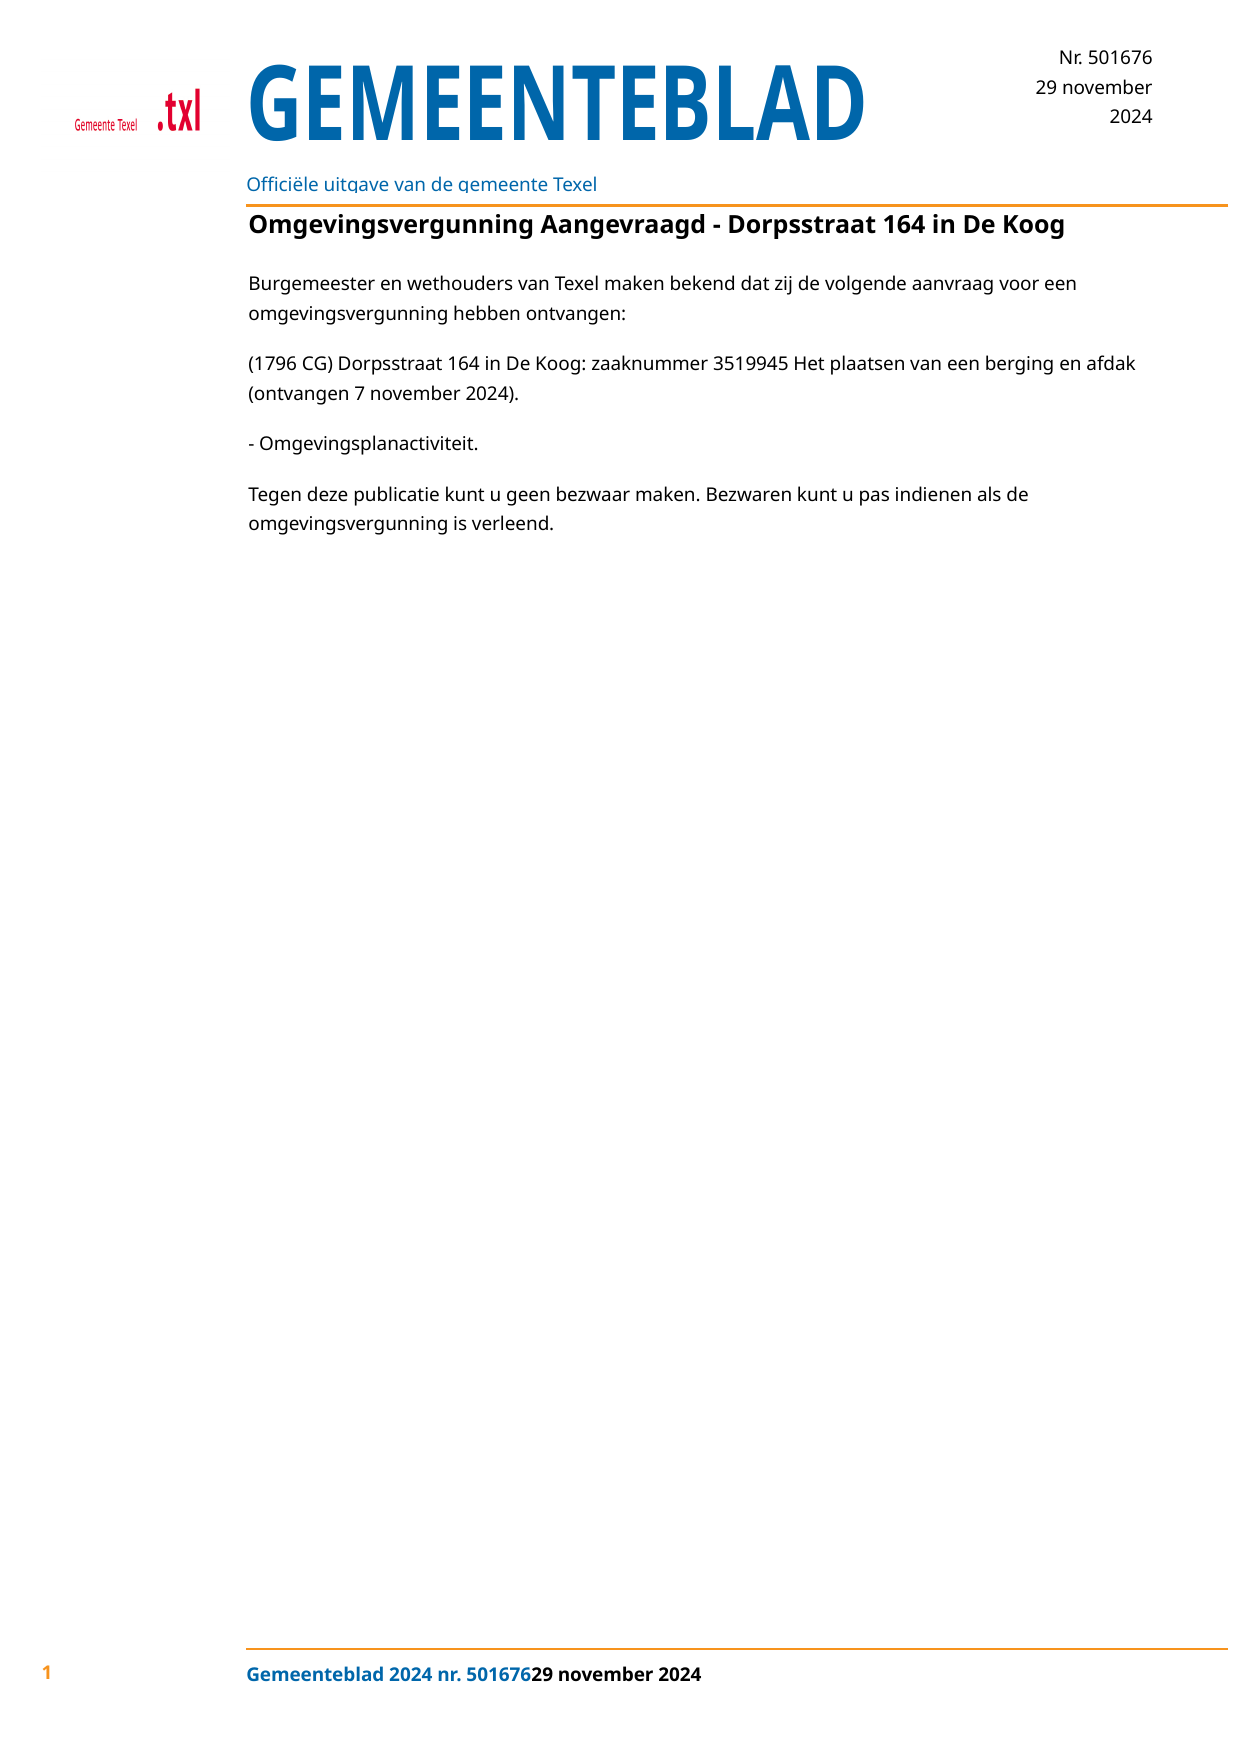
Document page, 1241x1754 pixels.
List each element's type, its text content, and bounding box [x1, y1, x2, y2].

text - Omgevingsplanactiviteit. [248, 430, 1152, 456]
text Omgevingsvergunning Aangevraagd - Dorpsstraat 164 in De Koog [248, 207, 1152, 241]
text Tegen deze publicatie kunt u geen bezwaar maken. Bezwaren kunt u pas indienen als de omgevingsvergunning is verleend. [248, 481, 1152, 536]
text (1796 CG) Dorpsstraat 164 in De Koog: zaaknummer 3519945 Het plaatsen van een berging en afdak (ontvangen 7 november 2024). [248, 350, 1152, 406]
picture [41, 47, 231, 172]
text Burgemeester en wethouders van Texel maken bekend dat zij de volgende aanvraag voor een omgevingsvergunning hebben ontvangen: [248, 270, 1152, 326]
